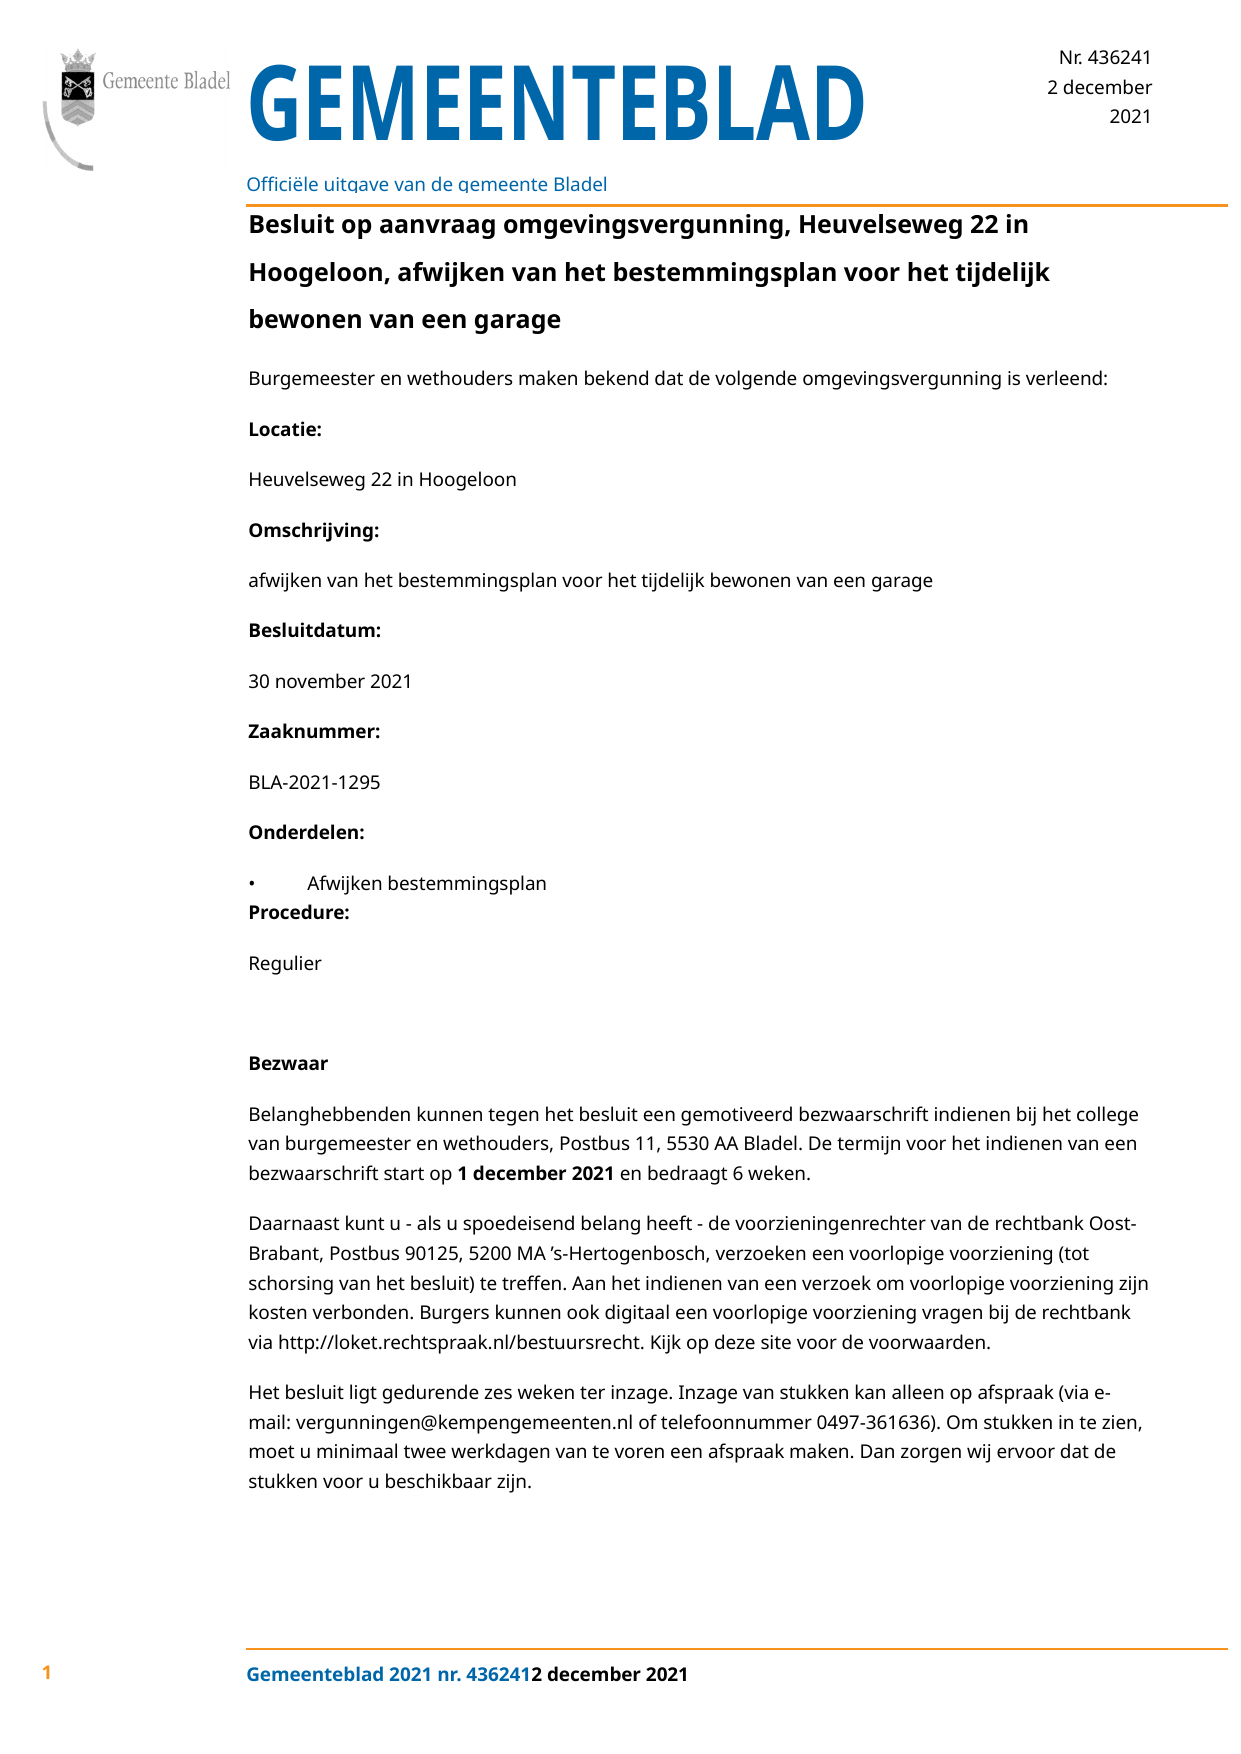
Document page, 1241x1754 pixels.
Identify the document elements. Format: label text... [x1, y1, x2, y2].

text Locatie: [248, 416, 1152, 442]
text Besluitdatum: [248, 618, 1152, 643]
text Burgemeester en wethouders maken bekend dat de volgende omgevingsvergunning is verleend: [248, 366, 1152, 391]
text Onderdelen: [248, 819, 1152, 845]
text Belanghebbenden kunnen tegen het besluit een gemotiveerd bezwaarschrift indienen bij het college van burgemeester en wethouders, Postbus 11, 5530 AA Bladel. De termijn voor het indienen van een bezwaarschrift start op 1 december 2021 en bedraagt 6 weken. [248, 1101, 1152, 1186]
text Regulier [248, 950, 1152, 975]
text afwijken van het bestemmingsplan voor het tijdelijk bewonen van een garage [248, 567, 1152, 593]
picture [41, 47, 231, 172]
text BLA-2021-1295 [248, 769, 1152, 794]
text Procedure: [248, 899, 1152, 925]
text Daarnaast kunt u - als u spoedeisend belang heeft - de voorzieningenrechter van de rechtbank Oost-Brabant, Postbus 90125, 5200 MA ’s-Hertogenbosch, verzoeken een voorlopige voorziening (tot schorsing van het besluit) te treffen. Aan het indienen van een verzoek om voorlopige voorziening zijn kosten verbonden. Burgers kunnen ook digitaal een voorlopige voorziening vragen bij de rechtbank via http://loket.rechtspraak.nl/bestuursrecht. Kijk op deze site voor de voorwaarden. [248, 1211, 1152, 1354]
text Het besluit ligt gedurende zes weken ter inzage. Inzage van stukken kan alleen op afspraak (via e-mail: vergunningen@kempengemeenten.nl of telefoonnummer 0497-361636). Om stukken in te zien, moet u minimaal twee werkdagen van te voren een afspraak maken. Dan zorgen wij ervoor dat de stukken voor u beschikbaar zijn. [248, 1379, 1152, 1494]
text 30 november 2021 [248, 668, 1152, 694]
text Zaaknummer: [248, 718, 1152, 744]
text Bezwaar [248, 1051, 1152, 1076]
text Besluit op aanvraag omgevingsvergunning, Heuvelseweg 22 in Hoogeloon, afwijken van het bestemmingsplan voor het tijdelijk bewonen van een garage [248, 207, 1152, 336]
text Omschrijving: [248, 517, 1152, 542]
text Heuvelseweg 22 in Hoogeloon [248, 466, 1152, 492]
list Afwijken bestemmingsplan [248, 870, 1152, 895]
